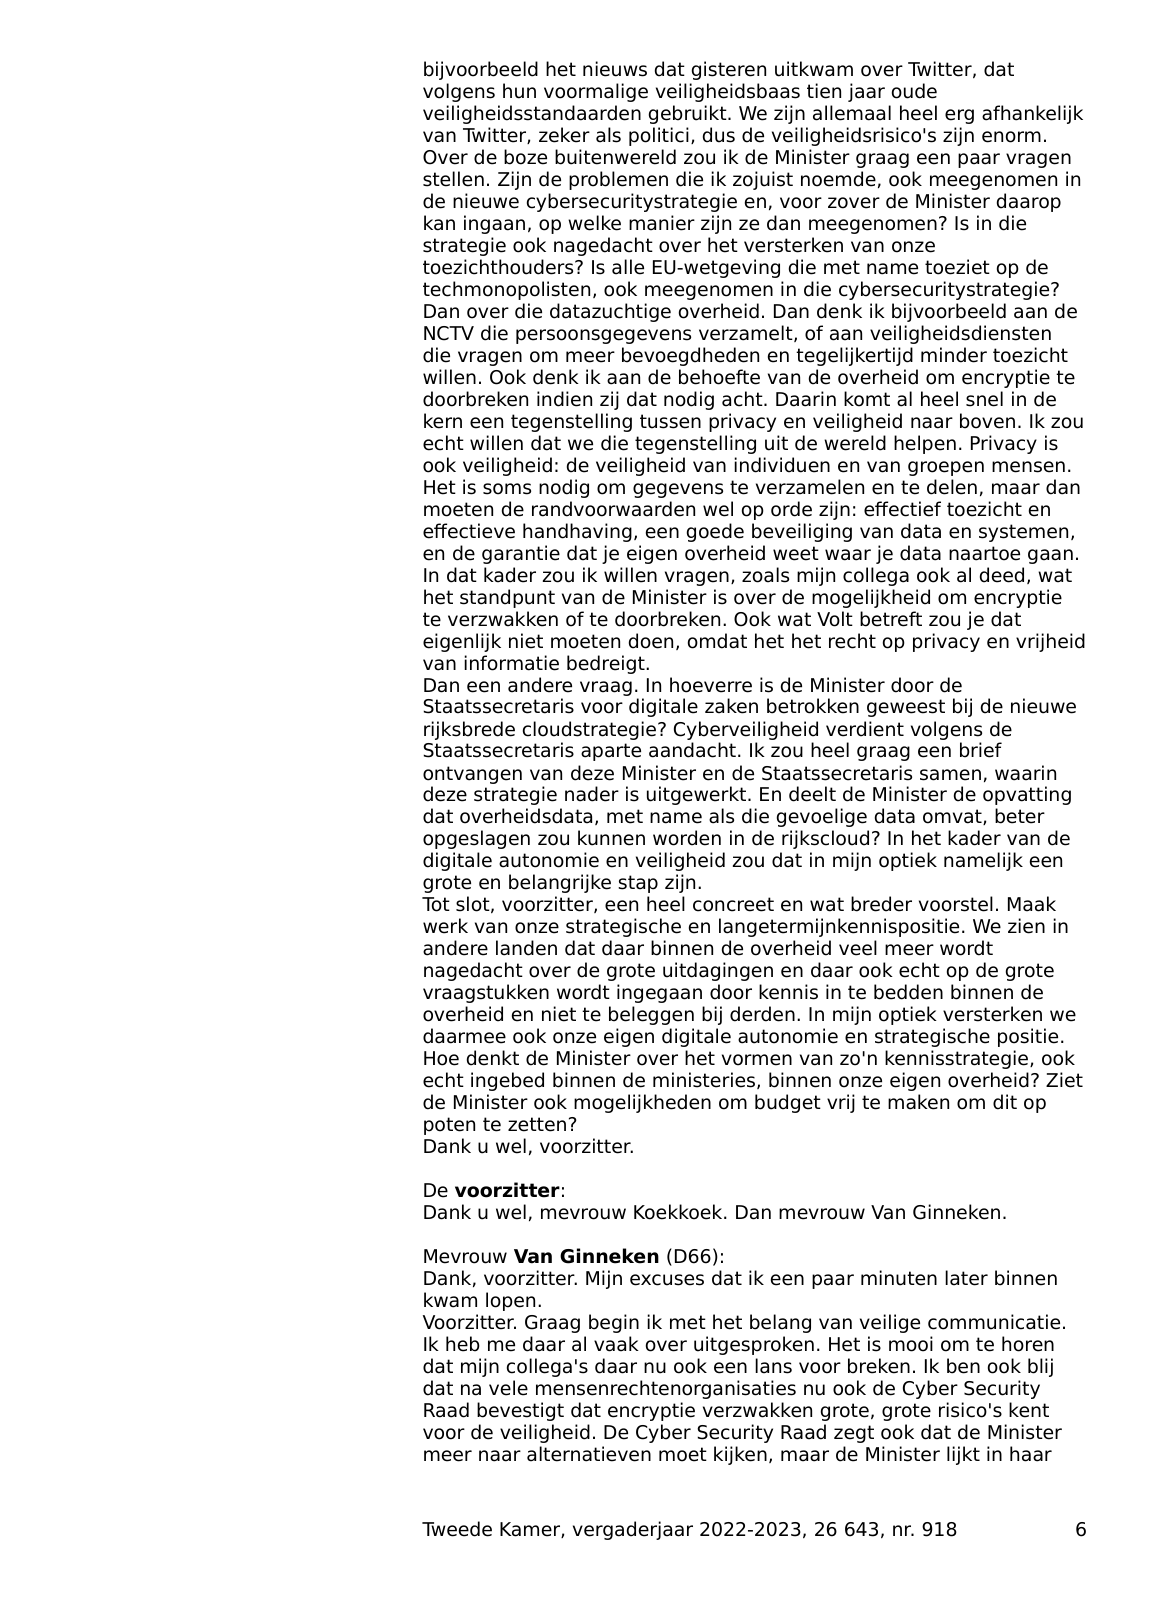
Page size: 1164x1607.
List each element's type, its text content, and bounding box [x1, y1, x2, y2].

text Mevrouw Van Ginneken (D66): [422, 1246, 1087, 1268]
text Dank u wel, mevrouw Koekkoek. Dan mevrouw Van Ginneken. [422, 1202, 1087, 1224]
text Dank, voorzitter. Mijn excuses dat ik een paar minuten later binnen kwam lopen. [422, 1268, 1087, 1312]
text bijvoorbeeld het nieuws dat gisteren uitkwam over Twitter, dat volgens hun voormalige veiligheidsbaas tien jaar oude veiligheidsstandaarden gebruikt. We zijn allemaal heel erg afhankelijk van Twitter, zeker als politici, dus de veiligheidsrisico's zijn enorm. Over de boze buitenwereld zou ik de Minister graag een paar vragen stellen. Zijn de problemen die ik zojuist noemde, ook meegenomen in de nieuwe cybersecuritystrategie en, voor zover de Minister daarop kan ingaan, op welke manier zijn ze dan meegenomen? Is in die strategie ook nagedacht over het versterken van onze toezichthouders? Is alle EU-wetgeving die met name toeziet op de techmonopolisten, ook meegenomen in die cybersecuritystrategie? [422, 59, 1087, 301]
text Dank u wel, voorzitter. [422, 1136, 1087, 1158]
text De voorzitter: [422, 1180, 1087, 1202]
text Voorzitter. Graag begin ik met het belang van veilige communicatie. Ik heb me daar al vaak over uitgesproken. Het is mooi om te horen dat mijn collega's daar nu ook een lans voor breken. Ik ben ook blij dat na vele mensenrechtenorganisaties nu ook de Cyber Security Raad bevestigt dat encryptie verzwakken grote, grote risico's kent voor de veiligheid. De Cyber Security Raad zegt ook dat de Minister meer naar alternatieven moet kijken, maar de Minister lijkt in haar [422, 1312, 1087, 1466]
text Dan over die datazuchtige overheid. Dan denk ik bijvoorbeeld aan de NCTV die persoonsgegevens verzamelt, of aan veiligheidsdiensten die vragen om meer bevoegdheden en tegelijkertijd minder toezicht willen. Ook denk ik aan de behoefte van de overheid om encryptie te doorbreken indien zij dat nodig acht. Daarin komt al heel snel in de kern een tegenstelling tussen privacy en veiligheid naar boven. Ik zou echt willen dat we die tegenstelling uit de wereld helpen. Privacy is ook veiligheid: de veiligheid van individuen en van groepen mensen. Het is soms nodig om gegevens te verzamelen en te delen, maar dan moeten de randvoorwaarden wel op orde zijn: effectief toezicht en effectieve handhaving, een goede beveiliging van data en systemen, en de garantie dat je eigen overheid weet waar je data naartoe gaan. In dat kader zou ik willen vragen, zoals mijn collega ook al deed, wat het standpunt van de Minister is over de mogelijkheid om encryptie te verzwakken of te doorbreken. Ook wat Volt betreft zou je dat eigenlijk niet moeten doen, omdat het het recht op privacy en vrijheid van informatie bedreigt. [422, 301, 1087, 674]
text Dan een andere vraag. In hoeverre is de Minister door de Staatssecretaris voor digitale zaken betrokken geweest bij de nieuwe rijksbrede cloudstrategie? Cyberveiligheid verdient volgens de Staatssecretaris aparte aandacht. Ik zou heel graag een brief ontvangen van deze Minister en de Staatssecretaris samen, waarin deze strategie nader is uitgewerkt. En deelt de Minister de opvatting dat overheidsdata, met name als die gevoelige data omvat, beter opgeslagen zou kunnen worden in de rijkscloud? In het kader van de digitale autonomie en veiligheid zou dat in mijn optiek namelijk een grote en belangrijke stap zijn. [422, 674, 1087, 894]
text Tot slot, voorzitter, een heel concreet en wat breder voorstel. Maak werk van onze strategische en langetermijnkennispositie. We zien in andere landen dat daar binnen de overheid veel meer wordt nagedacht over de grote uitdagingen en daar ook echt op de grote vraagstukken wordt ingegaan door kennis in te bedden binnen de overheid en niet te beleggen bij derden. In mijn optiek versterken we daarmee ook onze eigen digitale autonomie en strategische positie. Hoe denkt de Minister over het vormen van zo'n kennisstrategie, ook echt ingebed binnen de ministeries, binnen onze eigen overheid? Ziet de Minister ook mogelijkheden om budget vrij te maken om dit op poten te zetten? [422, 894, 1087, 1136]
